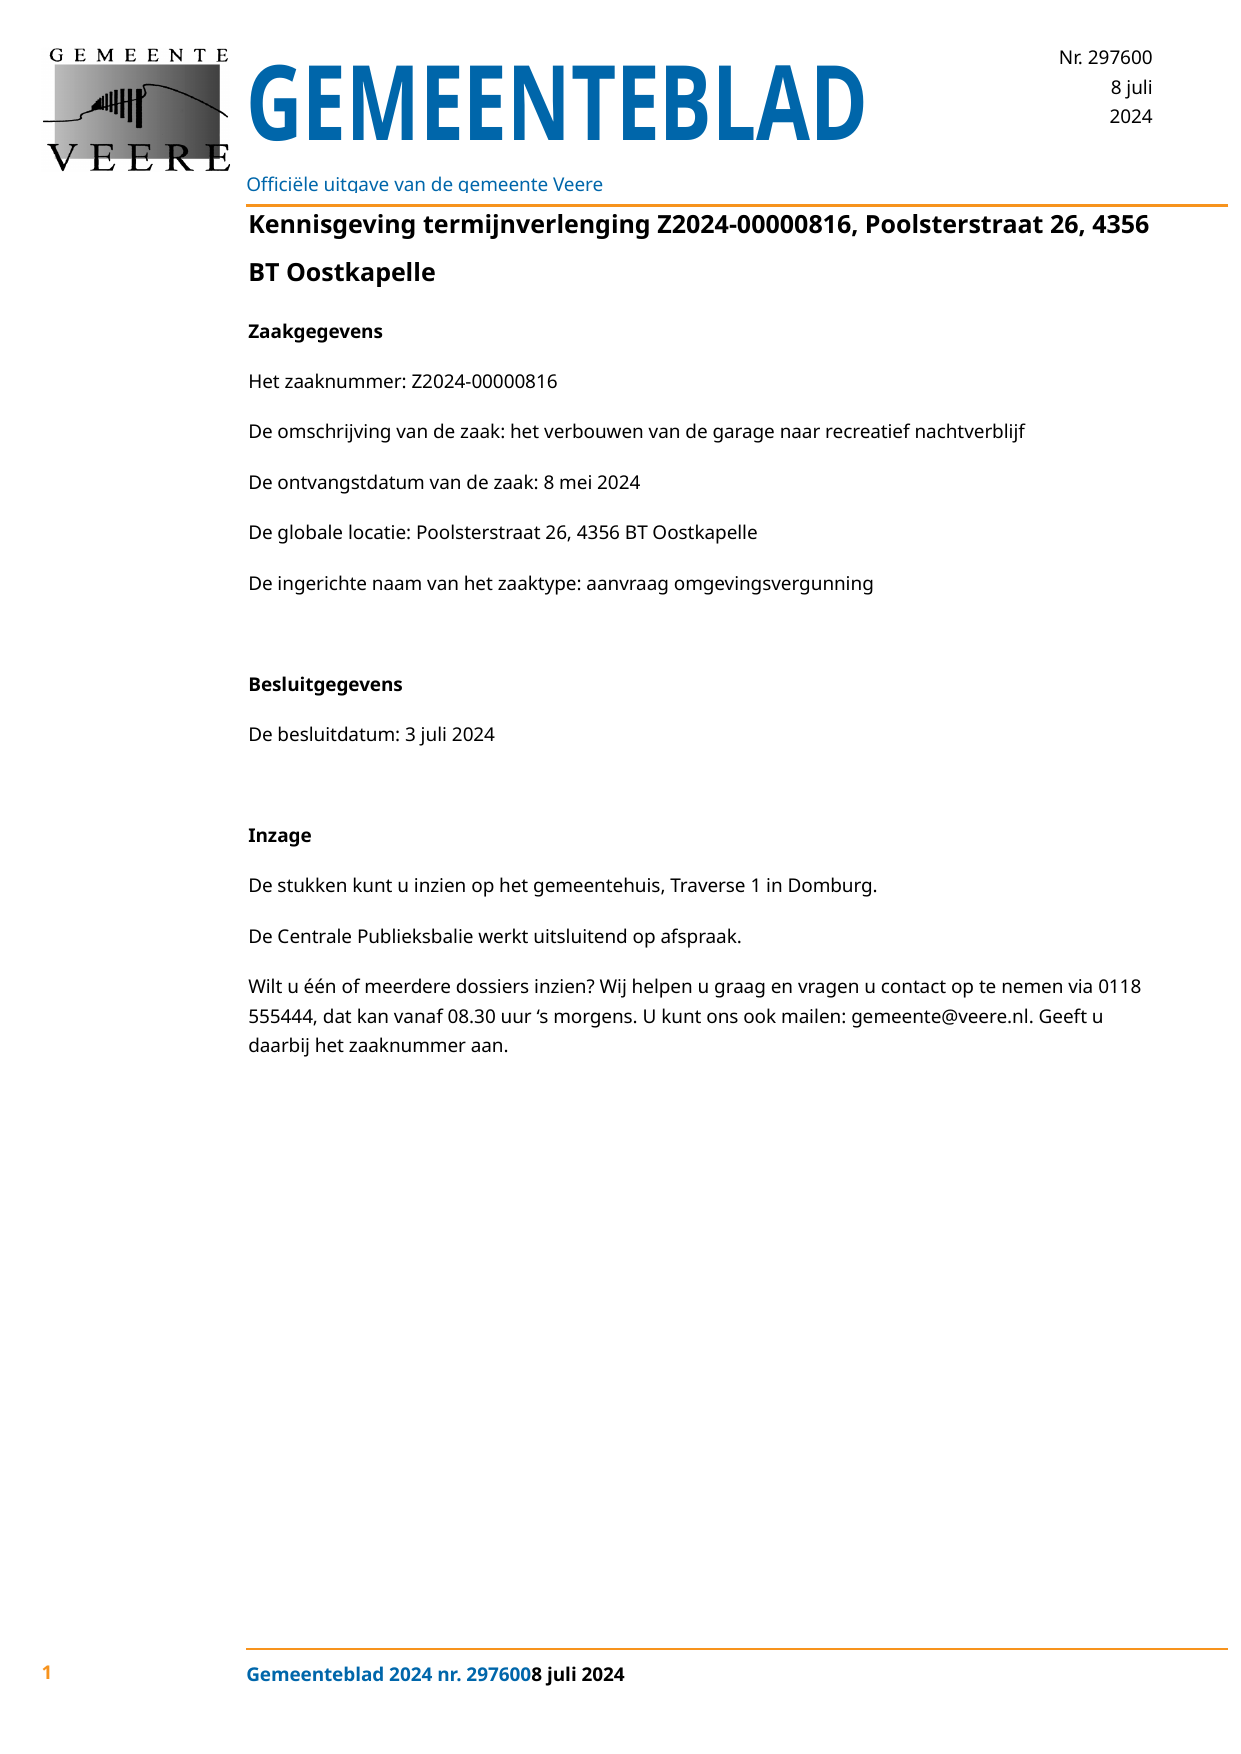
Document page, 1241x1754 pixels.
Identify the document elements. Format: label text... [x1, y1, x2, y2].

text Kennisgeving termijnverlenging Z2024-00000816, Poolsterstraat 26, 4356 BT Oostkapelle [248, 207, 1152, 288]
text Het zaaknummer: Z2024-00000816 [248, 368, 1152, 394]
text Zaakgegevens [248, 318, 1152, 344]
text De ontvangstdatum van de zaak: 8 mei 2024 [248, 469, 1152, 495]
text Wilt u één of meerdere dossiers inzien? Wij helpen u graag en vragen u contact op te nemen via 0118 555444, dat kan vanaf 08.30 uur ‘s morgens. U kunt ons ook mailen: gemeente@veere.nl. Geeft u daarbij het zaaknummer aan. [248, 973, 1152, 1058]
text De Centrale Publieksbalie werkt uitsluitend op afspraak. [248, 923, 1152, 949]
text Besluitgegevens [248, 671, 1152, 697]
text De besluitdatum: 3 juli 2024 [248, 721, 1152, 747]
picture [41, 47, 231, 172]
text De globale locatie: Poolsterstraat 26, 4356 BT Oostkapelle [248, 519, 1152, 545]
text De ingerichte naam van het zaaktype: aanvraag omgevingsvergunning [248, 570, 1152, 596]
text Inzage [248, 822, 1152, 848]
text De omschrijving van de zaak: het verbouwen van de garage naar recreatief nachtverblijf [248, 419, 1152, 444]
text De stukken kunt u inzien op het gemeentehuis, Traverse 1 in Domburg. [248, 872, 1152, 898]
